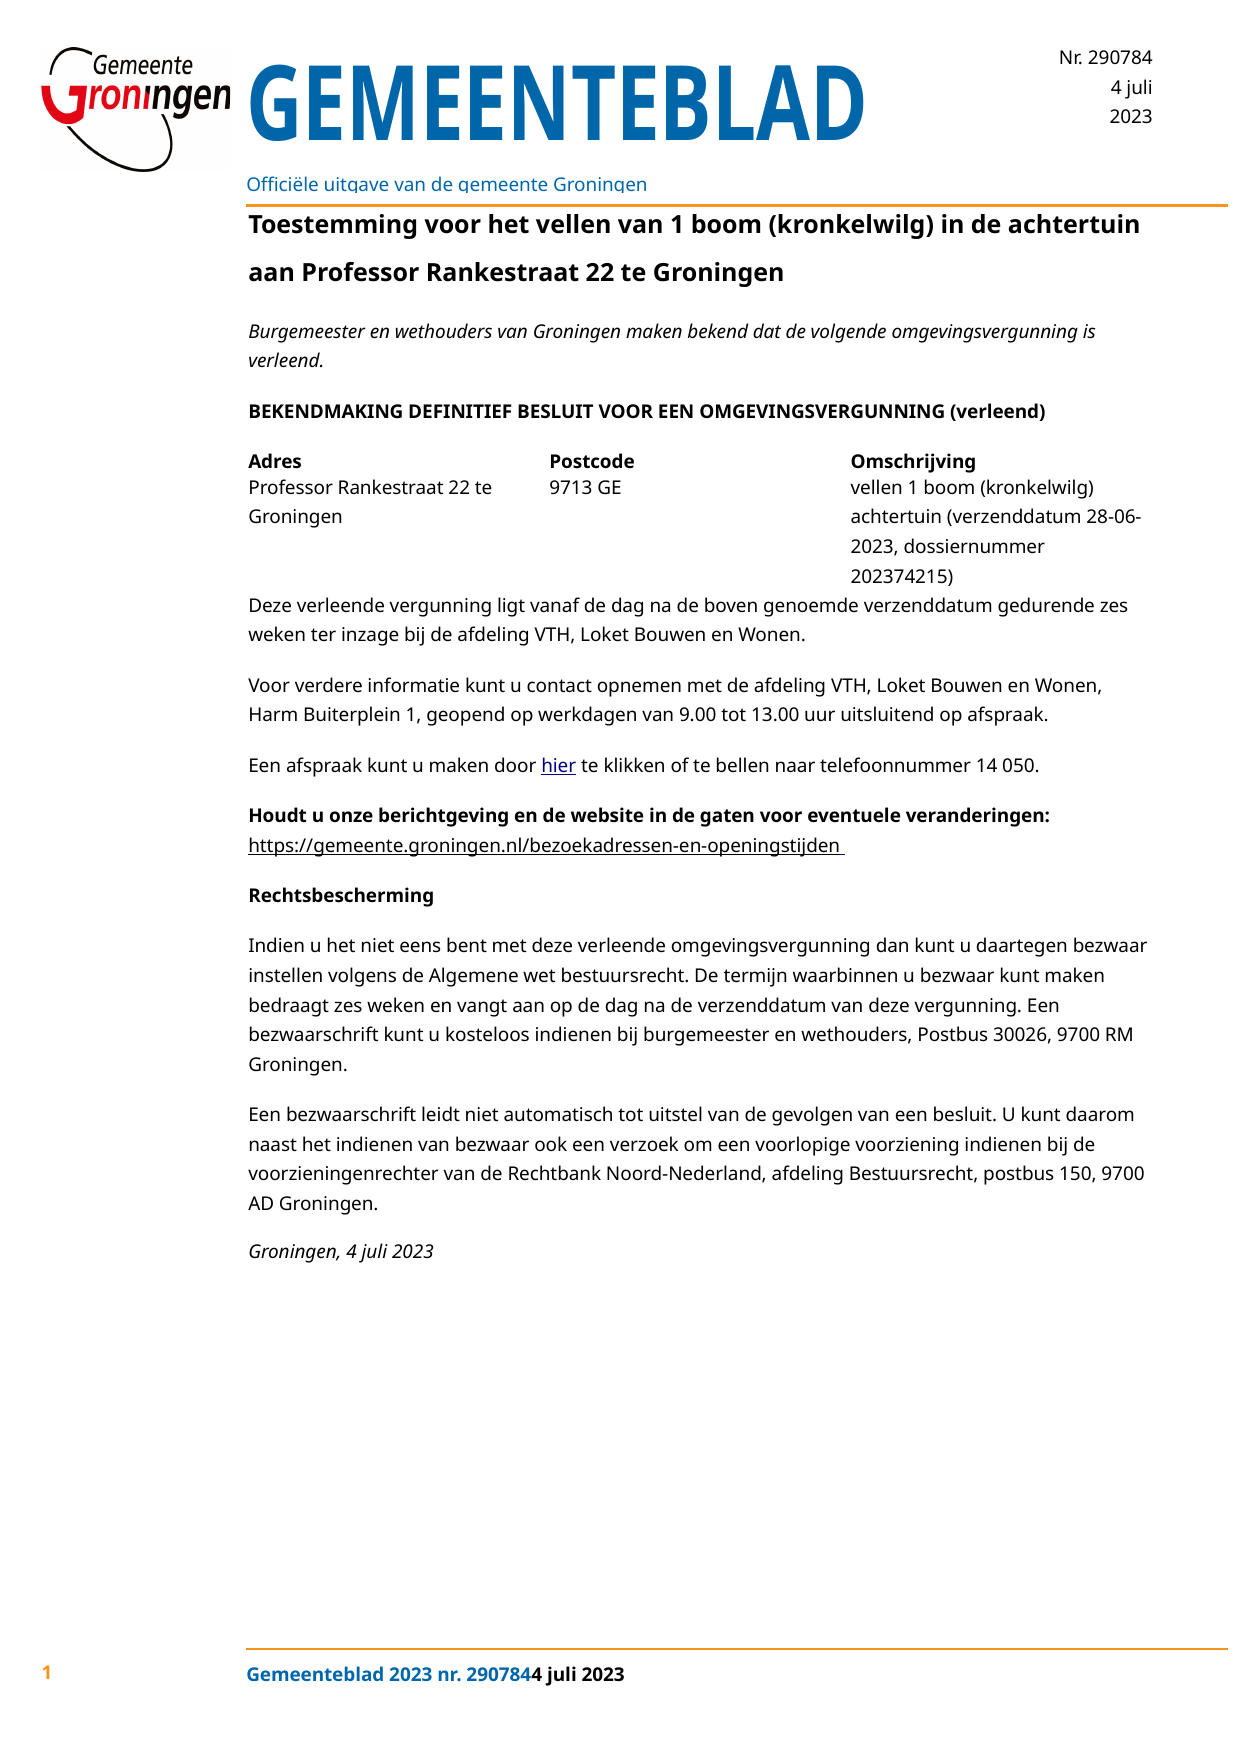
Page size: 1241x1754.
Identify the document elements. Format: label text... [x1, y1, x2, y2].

text Voor verdere informatie kunt u contact opnemen met de afdeling VTH, Loket Bouwen en Wonen, Harm Buiterplein 1, geopend op werkdagen van 9.00 tot 13.00 uur uitsluitend op afspraak. [248, 672, 1152, 727]
table_cell 9713 GE [549, 474, 850, 589]
table_header Postcode [549, 449, 850, 474]
table_header Omschrijving [850, 449, 1152, 474]
text Groningen, 4 juli 2023 [248, 1238, 1152, 1264]
text Rechtsbescherming [248, 882, 1152, 908]
table_header Adres [248, 449, 549, 474]
table_cell vellen 1 boom (kronkelwilg) achtertuin (verzenddatum 28-06-2023, dossiernummer 202374215) [850, 474, 1152, 589]
text Houdt u onze berichtgeving en de website in de gaten voor eventuele veranderingen: https://gemeente.groningen.nl/bezoekadressen-en-openingstijden [248, 802, 1152, 858]
text Een bezwaarschrift leidt niet automatisch tot uitstel van de gevolgen van een besluit. U kunt daarom naast het indienen van bezwaar ook een verzoek om een voorlopige voorziening indienen bij de voorzieningenrechter van de Rechtbank Noord-Nederland, afdeling Bestuursrecht, postbus 150, 9700 AD Groningen. [248, 1101, 1152, 1216]
text Burgemeester en wethouders van Groningen maken bekend dat de volgende omgevingsvergunning is verleend. [248, 318, 1152, 373]
table_cell Professor Rankestraat 22 te Groningen [248, 474, 549, 589]
text Indien u het niet eens bent met deze verleende omgevingsvergunning dan kunt u daartegen bezwaar instellen volgens de Algemene wet bestuursrecht. De termijn waarbinnen u bezwaar kunt maken bedraagt zes weken en vangt aan op de dag na de verzenddatum van deze vergunning. Een bezwaarschrift kunt u kosteloos indienen bij burgemeester en wethouders, Postbus 30026, 9700 RM Groningen. [248, 933, 1152, 1077]
picture [41, 47, 231, 172]
text Een afspraak kunt u maken door hier te klikken of te bellen naar telefoonnummer 14 050. [248, 752, 1152, 778]
text Toestemming voor het vellen van 1 boom (kronkelwilg) in de achtertuin aan Professor Rankestraat 22 te Groningen [248, 207, 1152, 288]
text Deze verleende vergunning ligt vanaf de dag na de boven genoemde verzenddatum gedurende zes weken ter inzage bij de afdeling VTH, Loket Bouwen en Wonen. [248, 592, 1152, 647]
text BEKENDMAKING DEFINITIEF BESLUIT VOOR EEN OMGEVINGSVERGUNNING (verleend) [248, 398, 1152, 424]
